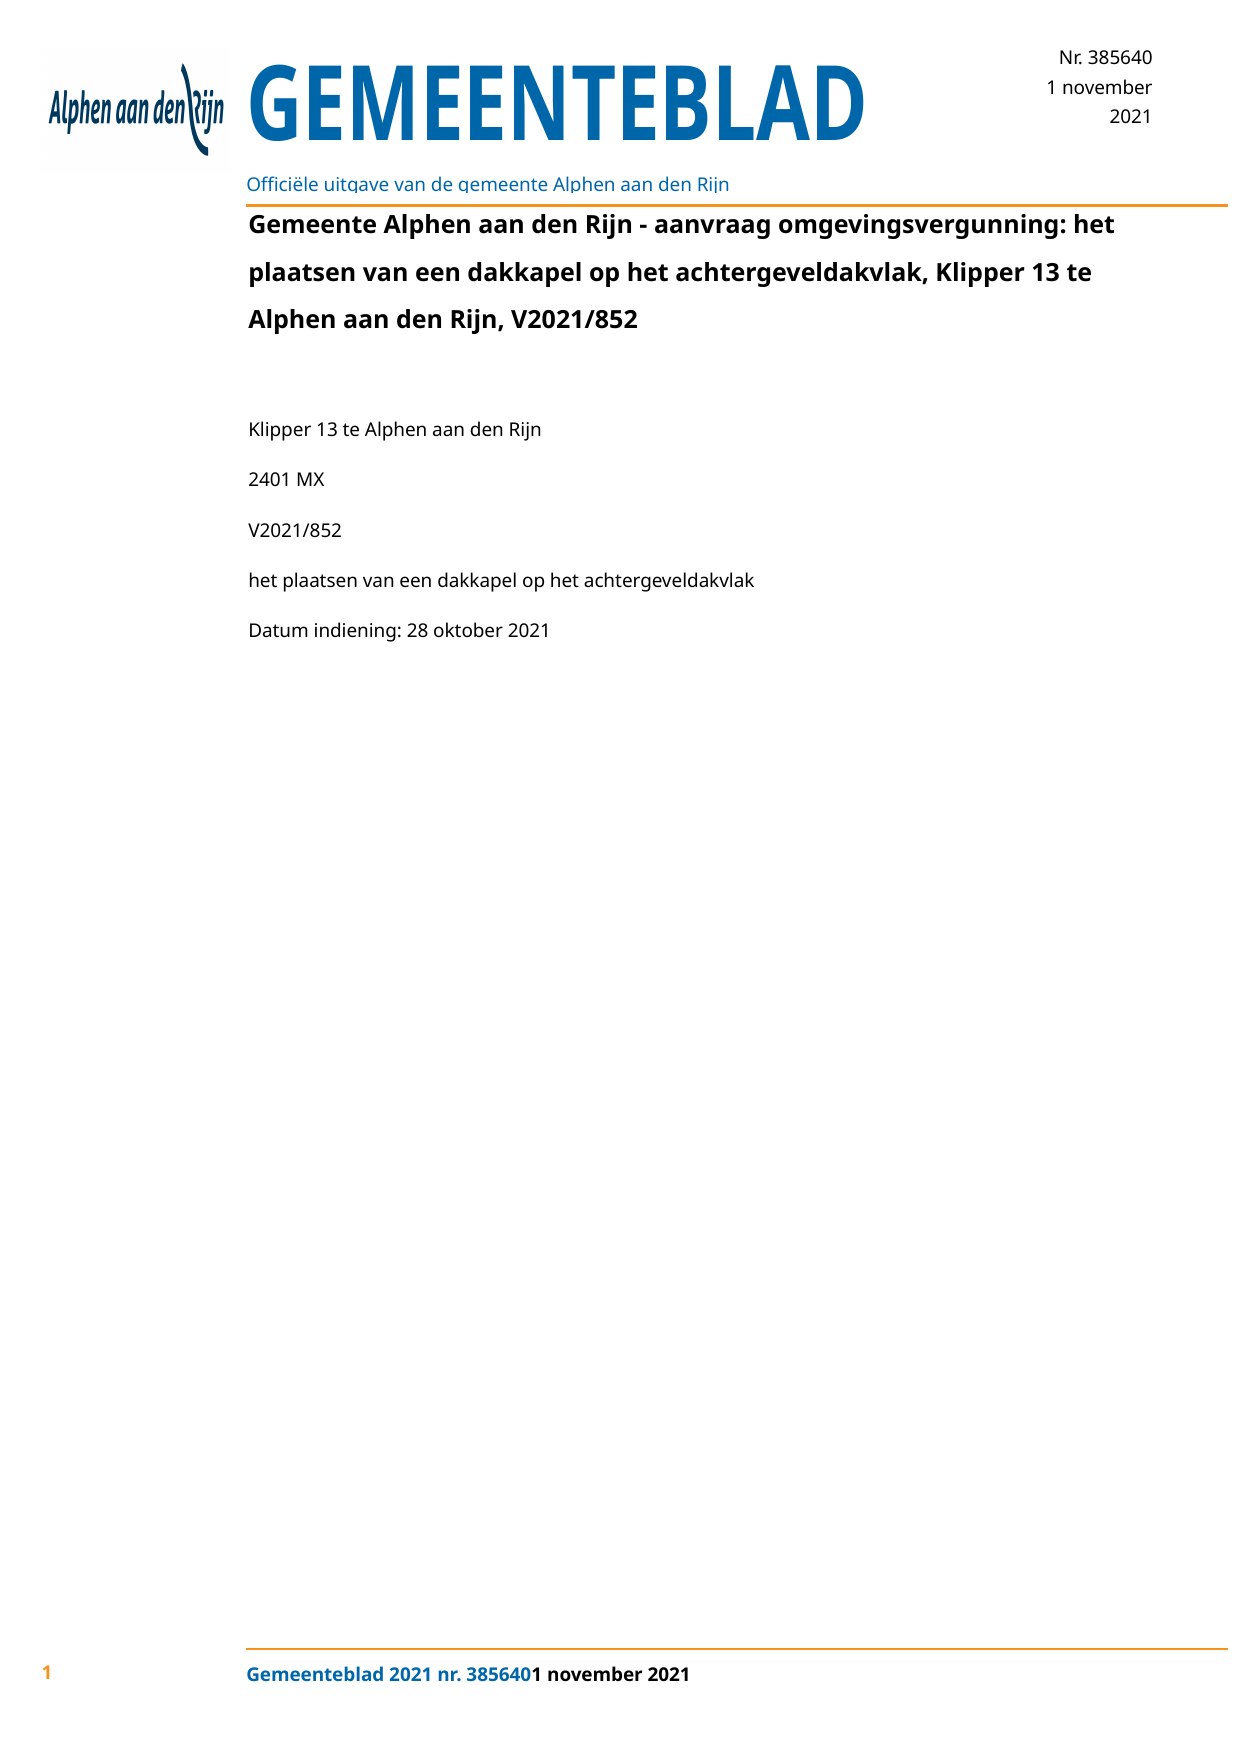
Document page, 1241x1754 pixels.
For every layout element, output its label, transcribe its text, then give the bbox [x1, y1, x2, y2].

text 2401 MX [248, 466, 1152, 492]
text het plaatsen van een dakkapel op het achtergeveldakvlak [248, 567, 1152, 593]
picture [41, 47, 231, 172]
text Klipper 13 te Alphen aan den Rijn [248, 416, 1152, 442]
text Datum indiening: 28 oktober 2021 [248, 618, 1152, 643]
text Gemeente Alphen aan den Rijn - aanvraag omgevingsvergunning: het plaatsen van een dakkapel op het achtergeveldakvlak, Klipper 13 te Alphen aan den Rijn, V2021/852 [248, 207, 1152, 336]
text V2021/852 [248, 517, 1152, 542]
